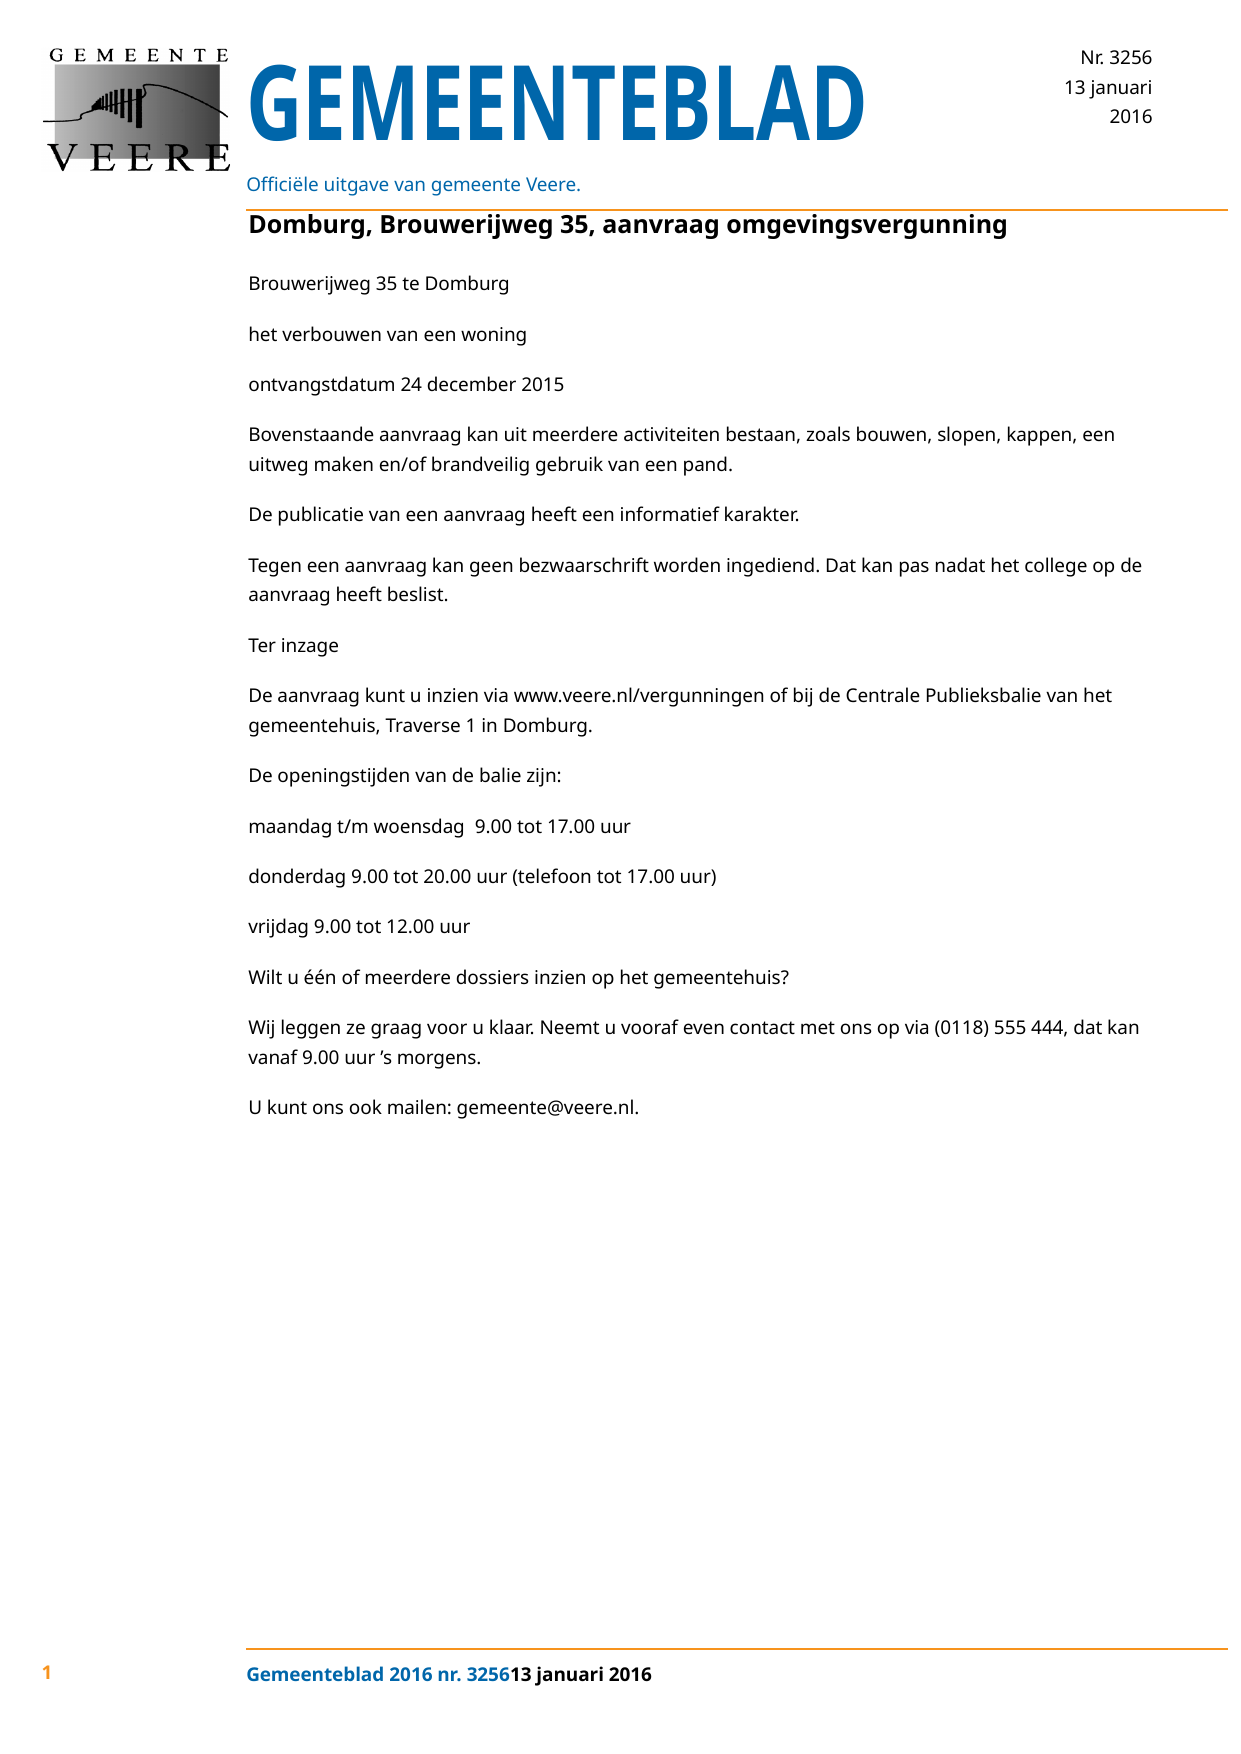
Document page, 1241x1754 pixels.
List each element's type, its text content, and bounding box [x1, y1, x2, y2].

picture [41, 47, 231, 172]
text Domburg, Brouwerijweg 35, aanvraag omgevingsvergunning [248, 211, 1152, 241]
text U kunt ons ook mailen: gemeente@veere.nl. [248, 1094, 1152, 1120]
text De publicatie van een aanvraag heeft een informatief karakter. [248, 502, 1152, 527]
text het verbouwen van een woning [248, 321, 1152, 346]
text donderdag 9.00 tot 20.00 uur (telefoon tot 17.00 uur) [248, 863, 1152, 889]
text Tegen een aanvraag kan geen bezwaarschrift worden ingediend. Dat kan pas nadat het college op de aanvraag heeft beslist. [248, 552, 1152, 607]
text Ter inzage [248, 632, 1152, 658]
text De aanvraag kunt u inzien via www.veere.nl/vergunningen of bij de Centrale Publieksbalie van het gemeentehuis, Traverse 1 in Domburg. [248, 682, 1152, 738]
text Wij leggen ze graag voor u klaar. Neemt u vooraf even contact met ons op via (0118) 555 444, dat kan vanaf 9.00 uur ’s morgens. [248, 1014, 1152, 1070]
text ontvangstdatum 24 december 2015 [248, 371, 1152, 397]
text De openingstijden van de balie zijn: [248, 762, 1152, 788]
text Bovenstaande aanvraag kan uit meerdere activiteiten bestaan, zoals bouwen, slopen, kappen, een uitweg maken en/of brandveilig gebruik van een pand. [248, 422, 1152, 477]
text Wilt u één of meerdere dossiers inzien op het gemeentehuis? [248, 964, 1152, 990]
text Brouwerijweg 35 te Domburg [248, 270, 1152, 296]
text vrijdag 9.00 tot 12.00 uur [248, 914, 1152, 939]
text maandag t/m woensdag 9.00 tot 17.00 uur [248, 813, 1152, 838]
